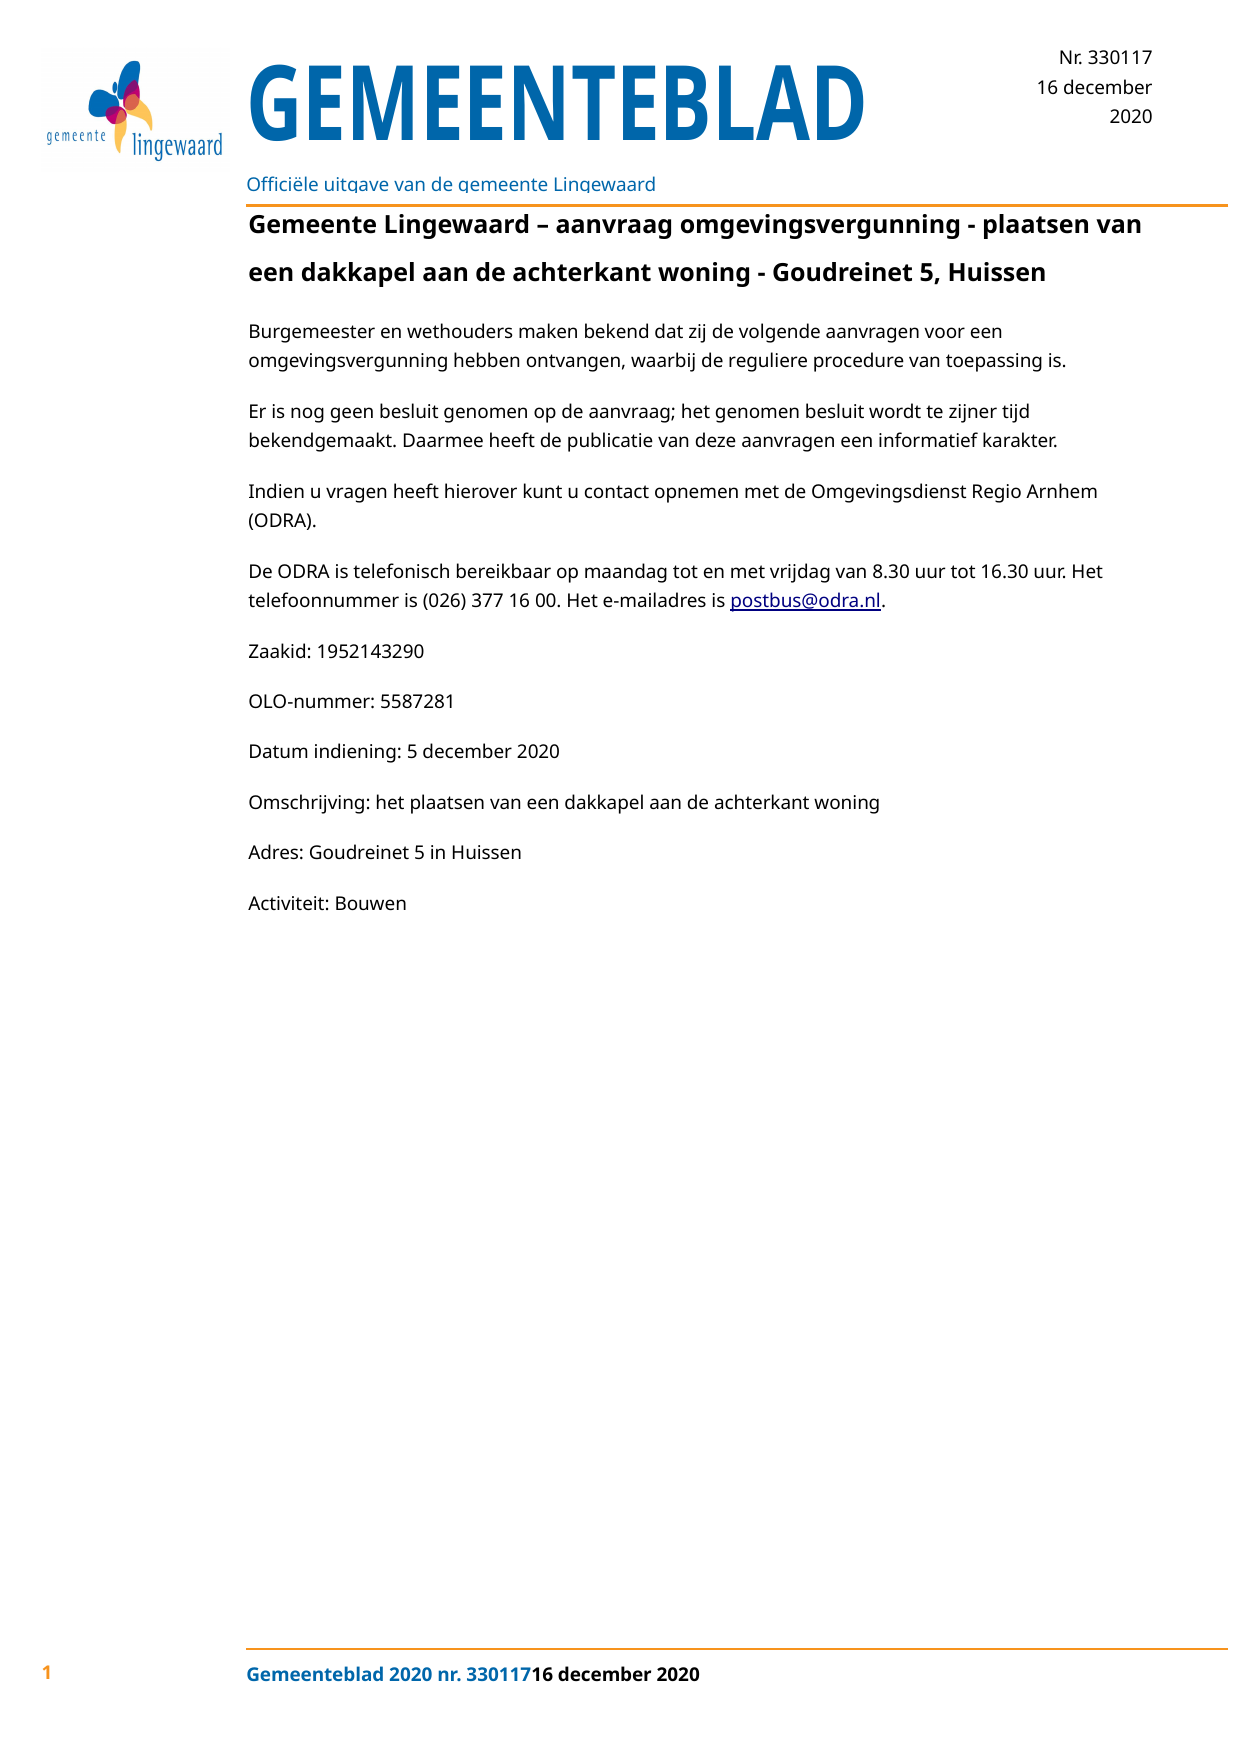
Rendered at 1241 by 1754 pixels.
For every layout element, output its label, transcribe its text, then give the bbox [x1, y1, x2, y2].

text Activiteit: Bouwen [248, 890, 1152, 916]
text OLO-nummer: 5587281 [248, 688, 1152, 714]
text Gemeente Lingewaard – aanvraag omgevingsvergunning - plaatsen van een dakkapel aan de achterkant woning - Goudreinet 5, Huissen [248, 207, 1152, 288]
text De ODRA is telefonisch bereikbaar op maandag tot en met vrijdag van 8.30 uur tot 16.30 uur. Het telefoonnummer is (026) 377 16 00. Het e-mailadres is postbus@odra.nl. [248, 558, 1152, 613]
text Omschrijving: het plaatsen van een dakkapel aan de achterkant woning [248, 789, 1152, 815]
text Indien u vragen heeft hierover kunt u contact opnemen met de Omgevingsdienst Regio Arnhem (ODRA). [248, 478, 1152, 533]
picture [41, 47, 231, 172]
text Er is nog geen besluit genomen op de aanvraag; het genomen besluit wordt te zijner tijd bekendgemaakt. Daarmee heeft de publicatie van deze aanvragen een informatief karakter. [248, 398, 1152, 453]
text Datum indiening: 5 december 2020 [248, 739, 1152, 764]
text Adres: Goudreinet 5 in Huissen [248, 839, 1152, 865]
text Burgemeester en wethouders maken bekend dat zij de volgende aanvragen voor een omgevingsvergunning hebben ontvangen, waarbij de reguliere procedure van toepassing is. [248, 318, 1152, 373]
text Zaakid: 1952143290 [248, 638, 1152, 664]
